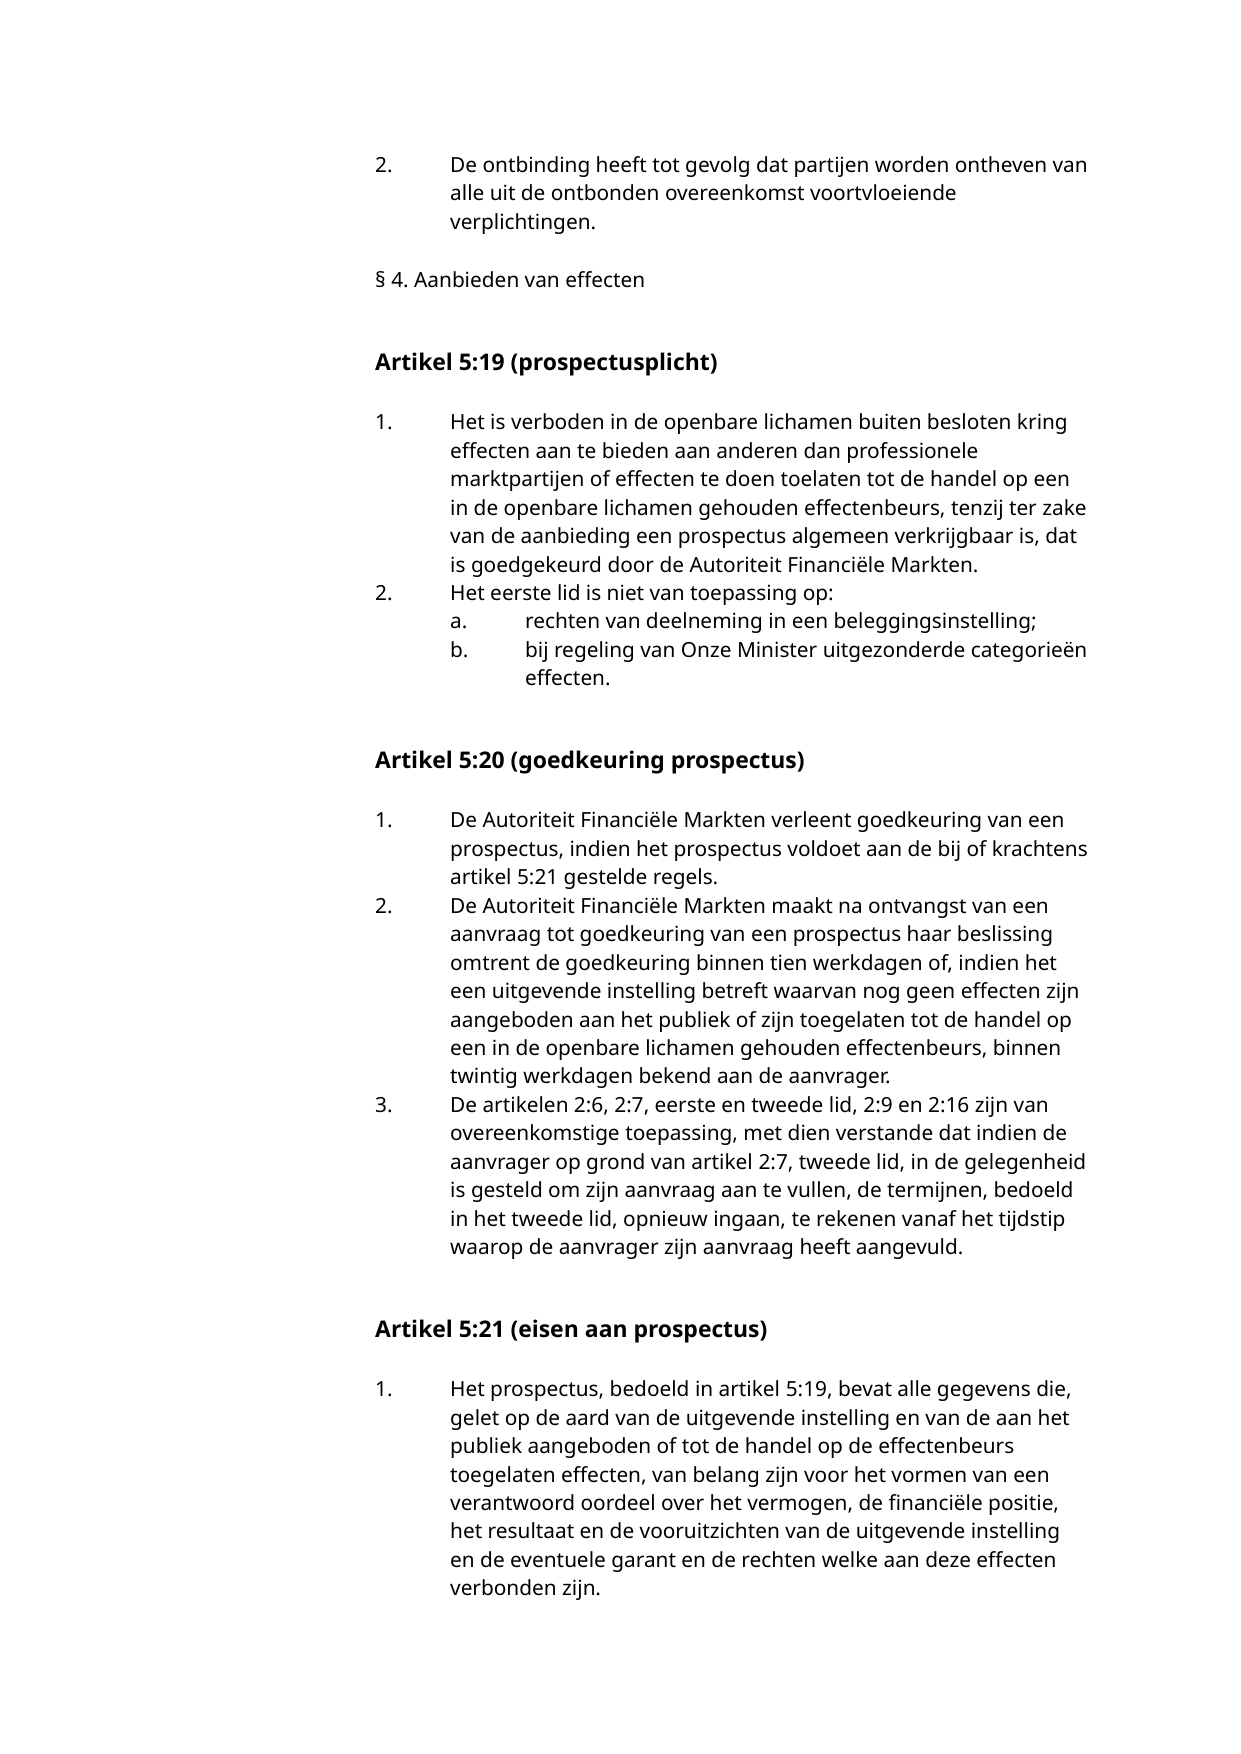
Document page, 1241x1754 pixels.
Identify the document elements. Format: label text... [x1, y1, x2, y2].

subtitle Artikel 5:21 (eisen aan prospectus) [375, 1313, 1090, 1344]
list De ontbinding heeft tot gevolg dat partijen worden ontheven van alle uit de ontbonden overeenkomst voortvloeiende verplichtingen. [375, 150, 1090, 235]
subtitle Artikel 5:20 (goedkeuring prospectus) [375, 744, 1090, 776]
subtitle § 4. Aanbieden van effecten [375, 265, 1090, 294]
list Het is verboden in de openbare lichamen buiten besloten kring effecten aan te bieden aan anderen dan professionele marktpartijen of effecten te doen toelaten tot de handel op een in de openbare lichamen gehouden effectenbeurs, tenzij ter zake van de aanbieding een prospectus algemeen verkrijgbaar is, dat is goedgekeurd door de Autoriteit Financiële Markten. [375, 407, 1090, 578]
list De artikelen 2:6, 2:7, eerste en tweede lid, 2:9 en 2:16 zijn van overeenkomstige toepassing, met dien verstande dat indien de aanvrager op grond van artikel 2:7, tweede lid, in de gelegenheid is gesteld om zijn aanvraag aan te vullen, de termijnen, bedoeld in het tweede lid, opnieuw ingaan, te rekenen vanaf het tijdstip waarop de aanvrager zijn aanvraag heeft aangevuld. [375, 1090, 1090, 1261]
list De Autoriteit Financiële Markten maakt na ontvangst van een aanvraag tot goedkeuring van een prospectus haar beslissing omtrent de goedkeuring binnen tien werkdagen of, indien het een uitgevende instelling betreft waarvan nog geen effecten zijn aangeboden aan het publiek of zijn toegelaten tot de handel op een in de openbare lichamen gehouden effectenbeurs, binnen twintig werkdagen bekend aan de aanvrager. [375, 891, 1090, 1090]
list Het prospectus, bedoeld in artikel 5:19, bevat alle gegevens die, gelet op de aard van de uitgevende instelling en van de aan het publiek aangeboden of tot de handel op de effectenbeurs toegelaten effecten, van belang zijn voor het vormen van een verantwoord oordeel over het vermogen, de financiële positie, het resultaat en de vooruitzichten van de uitgevende instelling en de eventuele garant en de rechten welke aan deze effecten verbonden zijn. [375, 1374, 1090, 1602]
list bij regeling van Onze Minister uitgezonderde categorieën effecten. [450, 635, 1090, 692]
list rechten van deelneming in een beleggingsinstelling; [450, 607, 1090, 635]
list De Autoriteit Financiële Markten verleent goedkeuring van een prospectus, indien het prospectus voldoet aan de bij of krachtens artikel 5:21 gestelde regels. [375, 806, 1090, 891]
subtitle Artikel 5:19 (prospectusplicht) [375, 346, 1090, 377]
list Het eerste lid is niet van toepassing op: [375, 578, 1090, 607]
